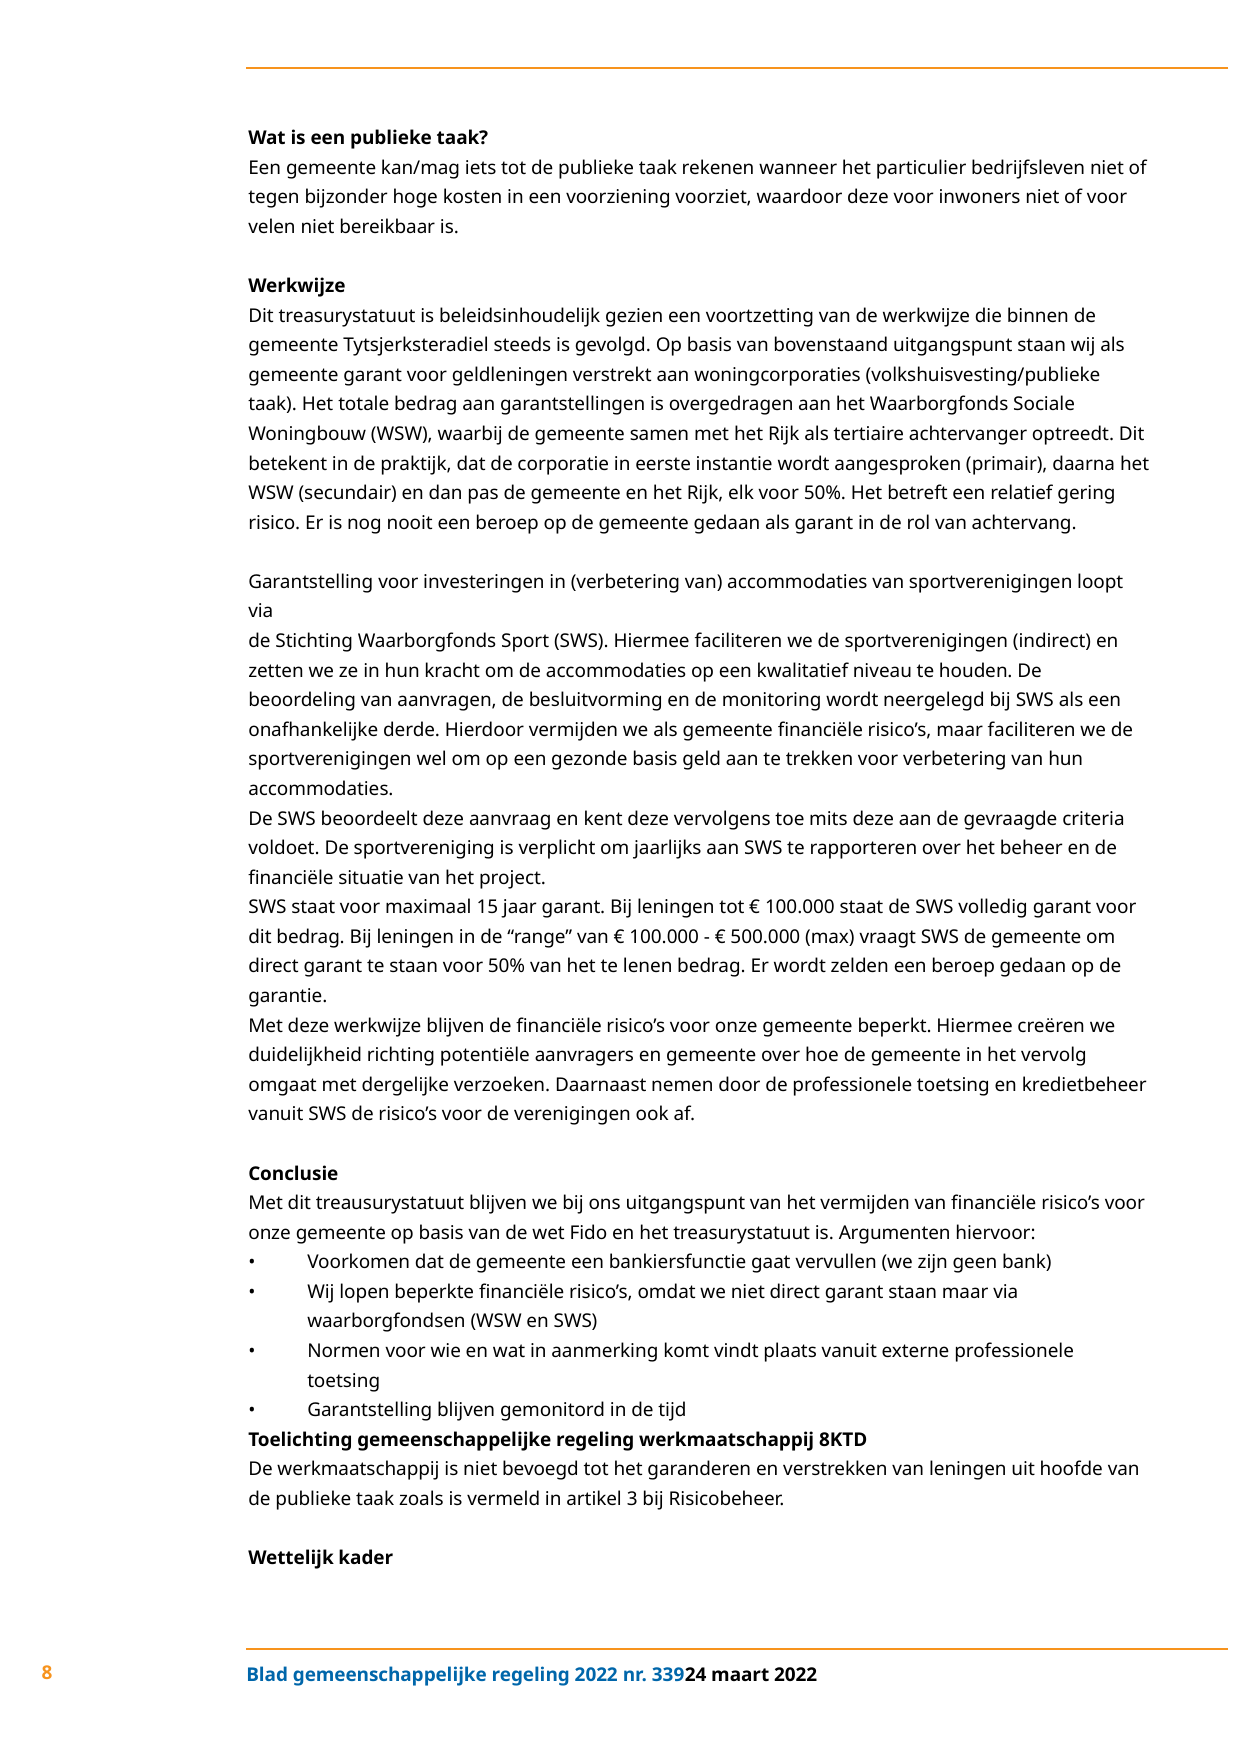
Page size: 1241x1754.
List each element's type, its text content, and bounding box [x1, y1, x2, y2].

text Wat is een publieke taak? [248, 124, 1152, 150]
picture [41, 47, 231, 172]
list Wij lopen beperkte financiële risico’s, omdat we niet direct garant staan maar via waarborgfondsen (WSW en SWS) [248, 1278, 1152, 1333]
text Dit treasurystatuut is beleidsinhoudelijk gezien een voortzetting van de werkwijze die binnen de gemeente Tytsjerksteradiel steeds is gevolgd. Op basis van bovenstaand uitgangspunt staan wij als gemeente garant voor geldleningen verstrekt aan woningcorporaties (volkshuisvesting/publieke taak). Het totale bedrag aan garantstellingen is overgedragen aan het Waarborgfonds Sociale Woningbouw (WSW), waarbij de gemeente samen met het Rijk als tertiaire achtervanger optreedt. Dit betekent in de praktijk, dat de corporatie in eerste instantie wordt aangesproken (primair), daarna het WSW (secundair) en dan pas de gemeente en het Rijk, elk voor 50%. Het betreft een relatief gering risico. Er is nog nooit een beroep op de gemeente gedaan als garant in de rol van achtervang. [248, 302, 1152, 535]
text SWS staat voor maximaal 15 jaar garant. Bij leningen tot € 100.000 staat de SWS volledig garant voor dit bedrag. Bij leningen in de “range” van € 100.000 - € 500.000 (max) vraagt SWS de gemeente om direct garant te staan voor 50% van het te lenen bedrag. Er wordt zelden een beroep gedaan op de garantie. [248, 893, 1152, 1008]
text de Stichting Waarborgfonds Sport (SWS). Hiermee faciliteren we de sportverenigingen (indirect) en zetten we ze in hun kracht om de accommodaties op een kwalitatief niveau te houden. De beoordeling van aanvragen, de besluitvorming en de monitoring wordt neergelegd bij SWS als een onafhankelijke derde. Hierdoor vermijden we als gemeente financiële risico’s, maar faciliteren we de sportverenigingen wel om op een gezonde basis geld aan te trekken voor verbetering van hun accommodaties. [248, 627, 1152, 801]
text Conclusie [248, 1160, 1152, 1186]
text De SWS beoordeelt deze aanvraag en kent deze vervolgens toe mits deze aan de gevraagde criteria voldoet. De sportvereniging is verplicht om jaarlijks aan SWS te rapporteren over het beheer en de financiële situatie van het project. [248, 805, 1152, 890]
text Wettelijk kader [248, 1544, 1152, 1570]
text Werkwijze [248, 272, 1152, 298]
list Voorkomen dat de gemeente een bankiersfunctie gaat vervullen (we zijn geen bank) [248, 1248, 1152, 1274]
text Met dit treausurystatuut blijven we bij ons uitgangspunt van het vermijden van financiële risico’s voor onze gemeente op basis van de wet Fido en het treasurystatuut is. Argumenten hiervoor: [248, 1189, 1152, 1245]
list Garantstelling blijven gemonitord in de tijd [248, 1396, 1152, 1422]
text Toelichting gemeenschappelijke regeling werkmaatschappij 8KTD [248, 1426, 1152, 1452]
text De werkmaatschappij is niet bevoegd tot het garanderen en verstrekken van leningen uit hoofde van de publieke taak zoals is vermeld in artikel 3 bij Risicobeheer. [248, 1456, 1152, 1511]
text Met deze werkwijze blijven de financiële risico’s voor onze gemeente beperkt. Hiermee creëren we duidelijkheid richting potentiële aanvragers en gemeente over hoe de gemeente in het vervolg omgaat met dergelijke verzoeken. Daarnaast nemen door de professionele toetsing en kredietbeheer vanuit SWS de risico’s voor de verenigingen ook af. [248, 1012, 1152, 1126]
list Normen voor wie en wat in aanmerking komt vindt plaats vanuit externe professionele toetsing [248, 1337, 1152, 1393]
text Een gemeente kan/mag iets tot de publieke taak rekenen wanneer het particulier bedrijfsleven niet of tegen bijzonder hoge kosten in een voorziening voorziet, waardoor deze voor inwoners niet of voor velen niet bereikbaar is. [248, 154, 1152, 239]
text Garantstelling voor investeringen in (verbetering van) accommodaties van sportverenigingen loopt via [248, 568, 1152, 623]
